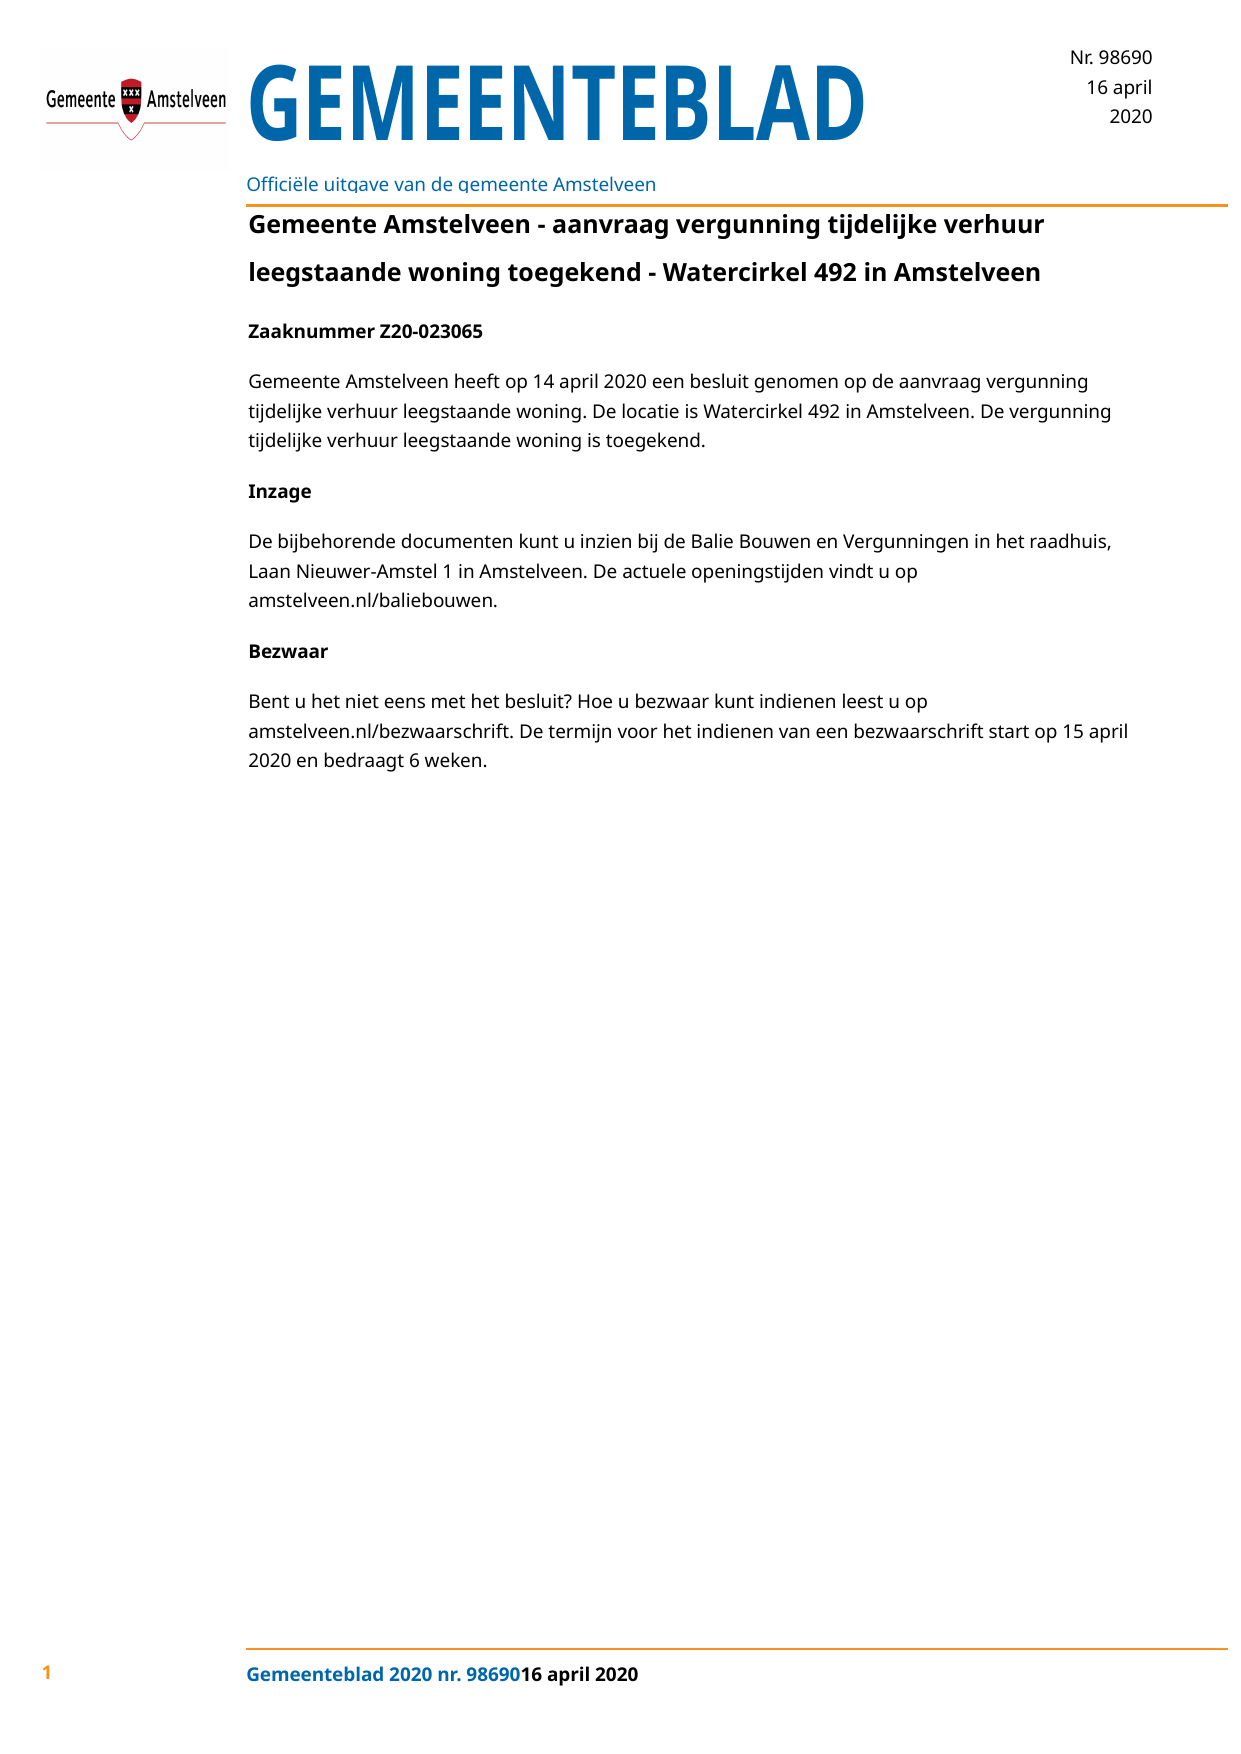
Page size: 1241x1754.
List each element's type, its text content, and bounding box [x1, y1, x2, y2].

text Bent u het niet eens met het besluit? Hoe u bezwaar kunt indienen leest u op amstelveen.nl/bezwaarschrift. De termijn voor het indienen van een bezwaarschrift start op 15 april 2020 en bedraagt 6 weken. [248, 688, 1152, 773]
text Gemeente Amstelveen - aanvraag vergunning tijdelijke verhuur leegstaande woning toegekend - Watercirkel 492 in Amstelveen [248, 207, 1152, 288]
text Zaaknummer Z20-023065 [248, 318, 1152, 344]
text De bijbehorende documenten kunt u inzien bij de Balie Bouwen en Vergunningen in het raadhuis, Laan Nieuwer-Amstel 1 in Amstelveen. De actuele openingstijden vindt u op amstelveen.nl/baliebouwen. [248, 528, 1152, 613]
picture [41, 47, 231, 172]
text Gemeente Amstelveen heeft op 14 april 2020 een besluit genomen op de aanvraag vergunning tijdelijke verhuur leegstaande woning. De locatie is Watercirkel 492 in Amstelveen. De vergunning tijdelijke verhuur leegstaande woning is toegekend. [248, 368, 1152, 453]
text Inzage [248, 478, 1152, 504]
text Bezwaar [248, 638, 1152, 664]
